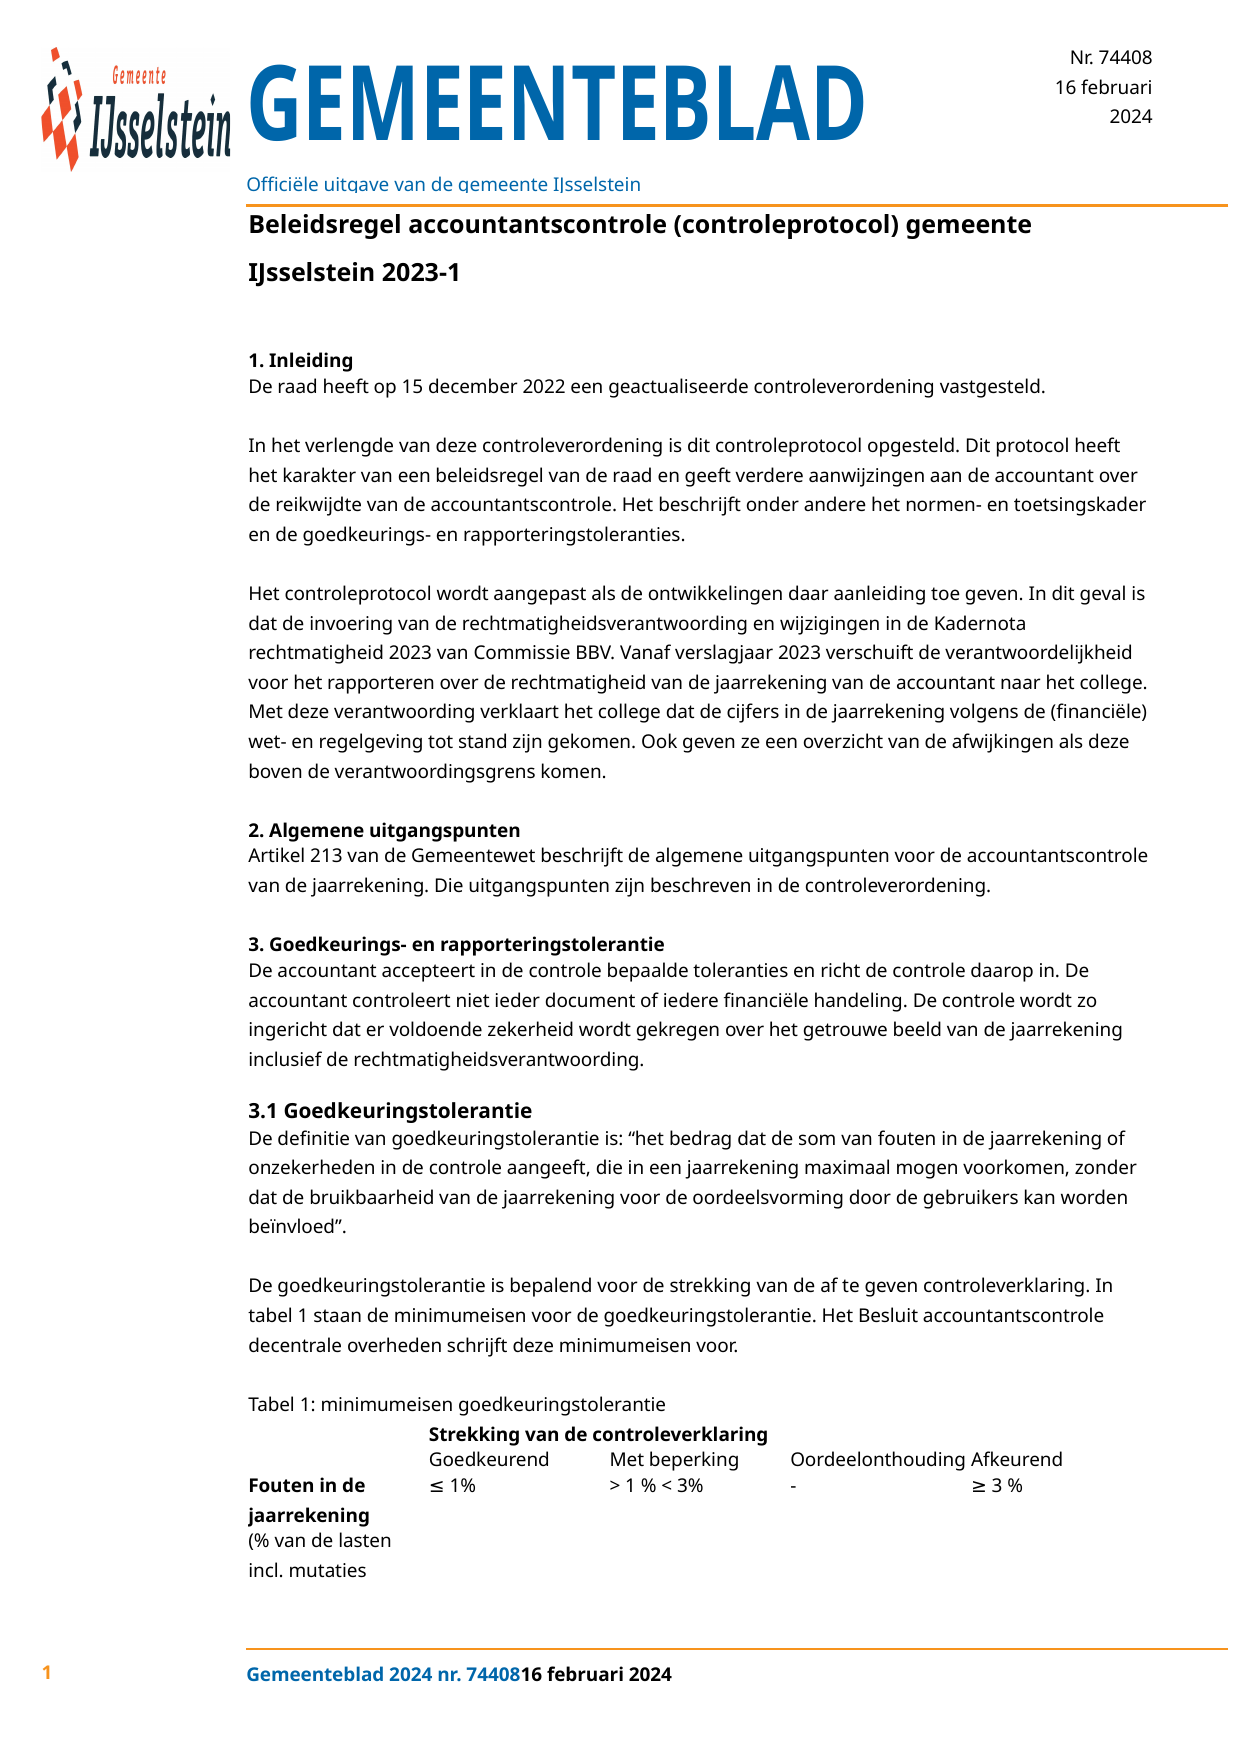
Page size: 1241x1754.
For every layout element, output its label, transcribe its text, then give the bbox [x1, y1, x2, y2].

text Beleidsregel accountantscontrole (controleprotocol) gemeente IJsselstein 2023-1 [248, 207, 1152, 288]
text Tabel 1: minimumeisen goedkeuringstolerantie [248, 1391, 1152, 1417]
table_header [248, 1421, 429, 1446]
text Het controleprotocol wordt aangepast als de ontwikkelingen daar aanleiding toe geven. In dit geval is dat de invoering van de rechtmatigheidsverantwoording en wijzigingen in de Kadernota rechtmatigheid 2023 van Commissie BBV. Vanaf verslagjaar 2023 verschuift de verantwoordelijkheid voor het rapporteren over de rechtmatigheid van de jaarrekening van de accountant naar het college. Met deze verantwoording verklaart het college dat de cijfers in de jaarrekening volgens de (financiële) wet- en regelgeving tot stand zijn gekomen. Ook geven ze een overzicht van de afwijkingen als deze boven de verantwoordingsgrens komen. [248, 580, 1152, 783]
text In het verlengde van deze controleverordening is dit controleprotocol opgesteld. Dit protocol heeft het karakter van een beleidsregel van de raad en geeft verdere aanwijzingen aan de accountant over de reikwijdte van de accountantscontrole. Het beschrijft onder andere het normen- en toetsingskader en de goedkeurings- en rapporteringstoleranties. [248, 432, 1152, 547]
text 2. Algemene uitgangspunten [248, 817, 1152, 843]
text 3.1 Goedkeuringstolerantie [248, 1096, 1152, 1125]
table_cell Afkeurend [971, 1446, 1152, 1472]
text De definitie van goedkeuringstolerantie is: “het bedrag dat de som van fouten in de jaarrekening of onzekerheden in de controle aangeeft, die in een jaarrekening maximaal mogen voorkomen, zonder dat de bruikbaarheid van de jaarrekening voor de oordeelsvorming door de gebruikers kan worden beïnvloed”. [248, 1125, 1152, 1239]
table_cell - [790, 1472, 971, 1583]
text Artikel 213 van de Gemeentewet beschrijft de algemene uitgangspunten voor de accountantscontrole van de jaarrekening. Die uitgangspunten zijn beschreven in de controleverordening. [248, 843, 1152, 898]
picture [41, 47, 231, 172]
text 1. Inleiding [248, 347, 1152, 373]
table_cell Met beperking [609, 1446, 790, 1472]
text De raad heeft op 15 december 2022 een geactualiseerde controleverordening vastgesteld. [248, 373, 1152, 399]
table_cell [248, 1446, 429, 1472]
table_cell Fouten in de jaarrekening (% van de lasten incl. mutaties [248, 1472, 429, 1583]
table_cell ≤ 1% [429, 1472, 609, 1583]
table_cell Oordeelonthouding [790, 1446, 971, 1472]
text 3. Goedkeurings- en rapporteringstolerantie [248, 931, 1152, 957]
table_cell ≥ 3 % [971, 1472, 1152, 1583]
table_cell > 1 % < 3% [609, 1472, 790, 1583]
table_cell Goedkeurend [429, 1446, 609, 1472]
text De goedkeuringstolerantie is bepalend voor de strekking van de af te geven controleverklaring. In tabel 1 staan de minimumeisen voor de goedkeuringstolerantie. Het Besluit accountantscontrole decentrale overheden schrijft deze minimumeisen voor. [248, 1273, 1152, 1358]
table_header Strekking van de controleverklaring [429, 1421, 1152, 1446]
text De accountant accepteert in de controle bepaalde toleranties en richt de controle daarop in. De accountant controleert niet ieder document of iedere financiële handeling. De controle wordt zo ingericht dat er voldoende zekerheid wordt gekregen over het getrouwe beeld van de jaarrekening inclusief de rechtmatigheidsverantwoording. [248, 957, 1152, 1072]
